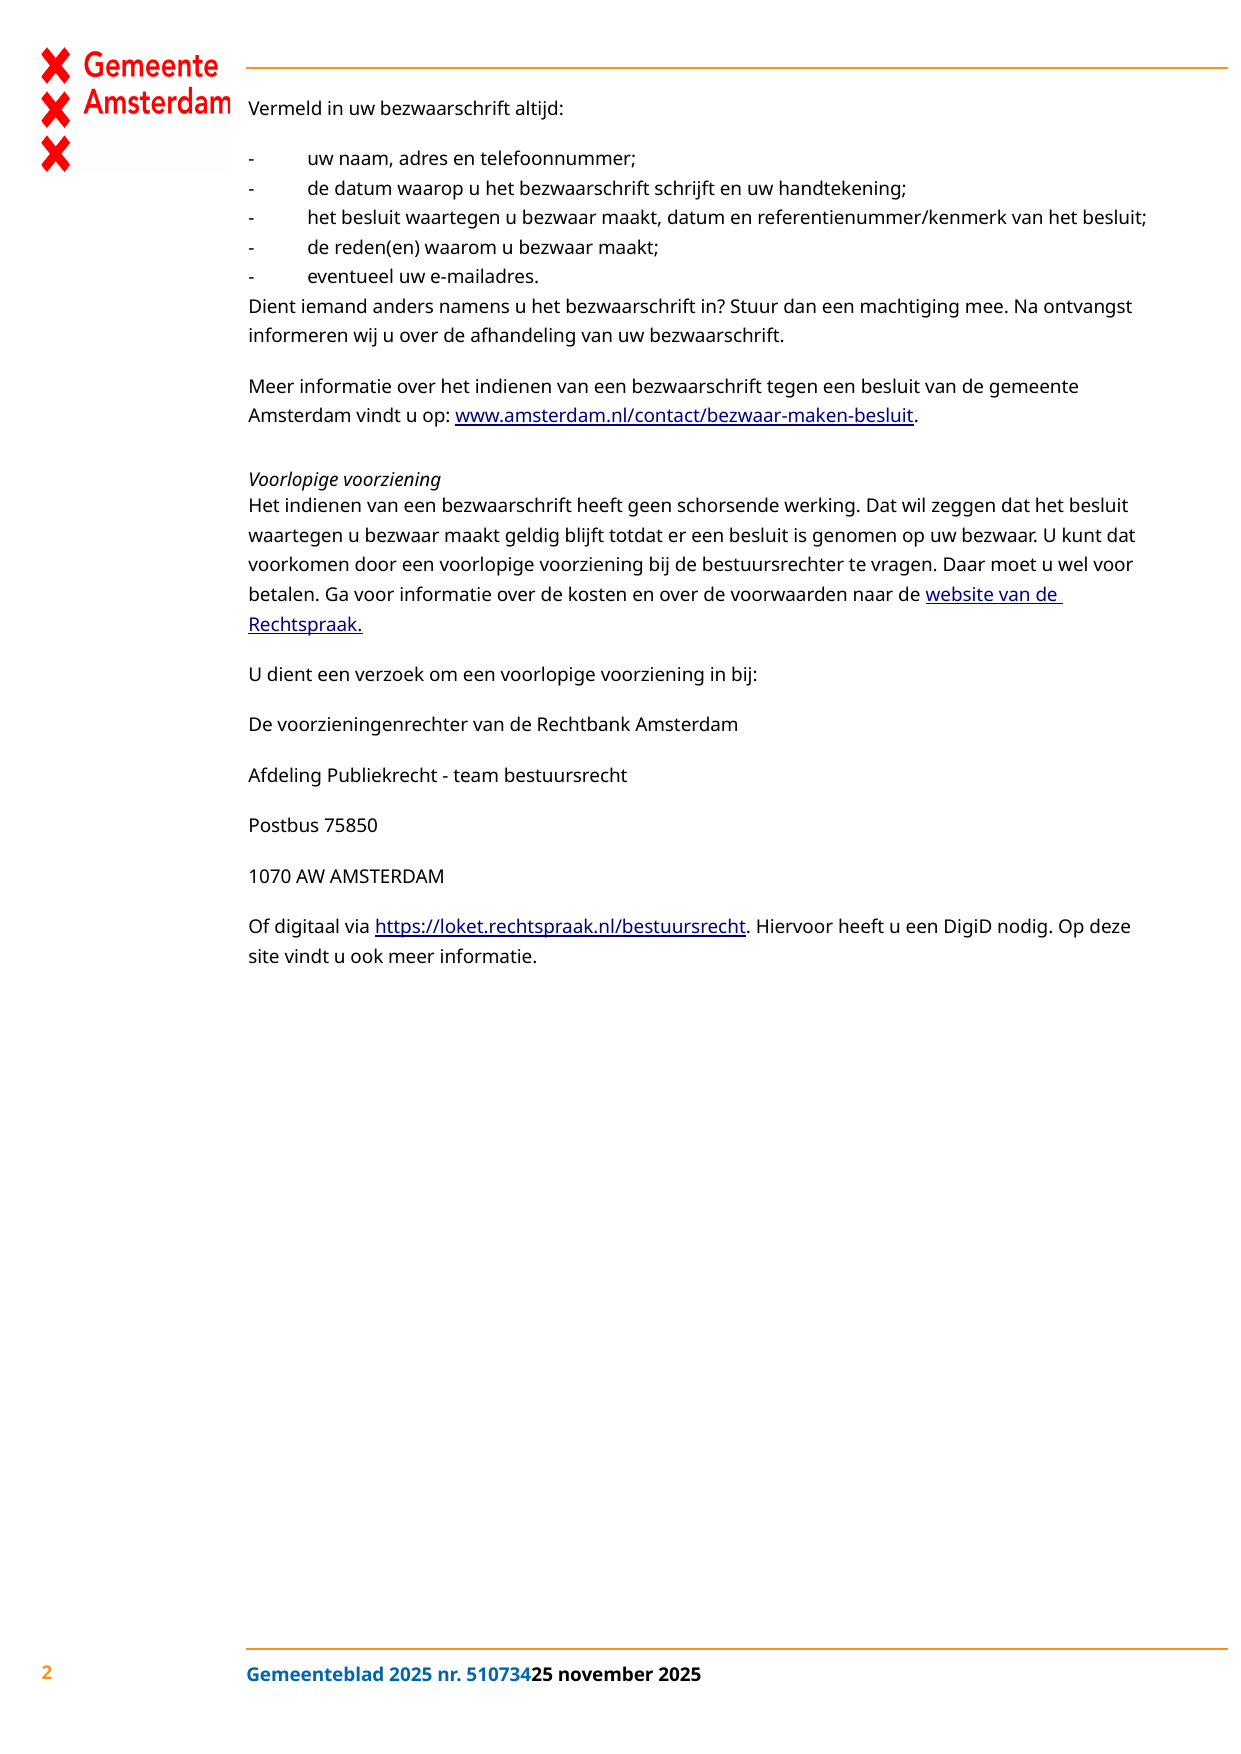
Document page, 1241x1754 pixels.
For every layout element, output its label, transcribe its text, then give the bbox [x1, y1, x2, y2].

text Vermeld in uw bezwaarschrift altijd: [248, 95, 1152, 121]
text 1070 AW AMSTERDAM [248, 863, 1152, 888]
list de datum waarop u het bezwaarschrift schrijft en uw handtekening; [248, 175, 1152, 201]
text Postbus 75850 [248, 812, 1152, 838]
picture [41, 47, 231, 172]
list de reden(en) waarom u bezwaar maakt; [248, 234, 1152, 260]
list het besluit waartegen u bezwaar maakt, datum en referentienummer/kenmerk van het besluit; [248, 204, 1152, 230]
text De voorzieningenrechter van de Rechtbank Amsterdam [248, 712, 1152, 737]
text U dient een verzoek om een voorlopige voorziening in bij: [248, 661, 1152, 687]
list uw naam, adres en telefoonnummer; [248, 145, 1152, 171]
text Het indienen van een bezwaarschrift heeft geen schorsende werking. Dat wil zeggen dat het besluit waartegen u bezwaar maakt geldig blijft totdat er een besluit is genomen op uw bezwaar. U kunt dat voorkomen door een voorlopige voorziening bij de bestuursrechter te vragen. Daar moet u wel voor betalen. Ga voor informatie over de kosten en over de voorwaarden naar de website van de Rechtspraak. [248, 492, 1152, 636]
text Afdeling Publiekrecht - team bestuursrecht [248, 762, 1152, 788]
list eventueel uw e-mailadres. [248, 263, 1152, 289]
text Of digitaal via https://loket.rechtspraak.nl/bestuursrecht. Hiervoor heeft u een DigiD nodig. Op deze site vindt u ook meer informatie. [248, 913, 1152, 968]
text Meer informatie over het indienen van een bezwaarschrift tegen een besluit van de gemeente Amsterdam vindt u op: www.amsterdam.nl/contact/bezwaar-maken-besluit. [248, 373, 1152, 428]
text Voorlopige voorziening [248, 467, 1152, 492]
text Dient iemand anders namens u het bezwaarschrift in? Stuur dan een machtiging mee. Na ontvangst informeren wij u over de afhandeling van uw bezwaarschrift. [248, 293, 1152, 348]
